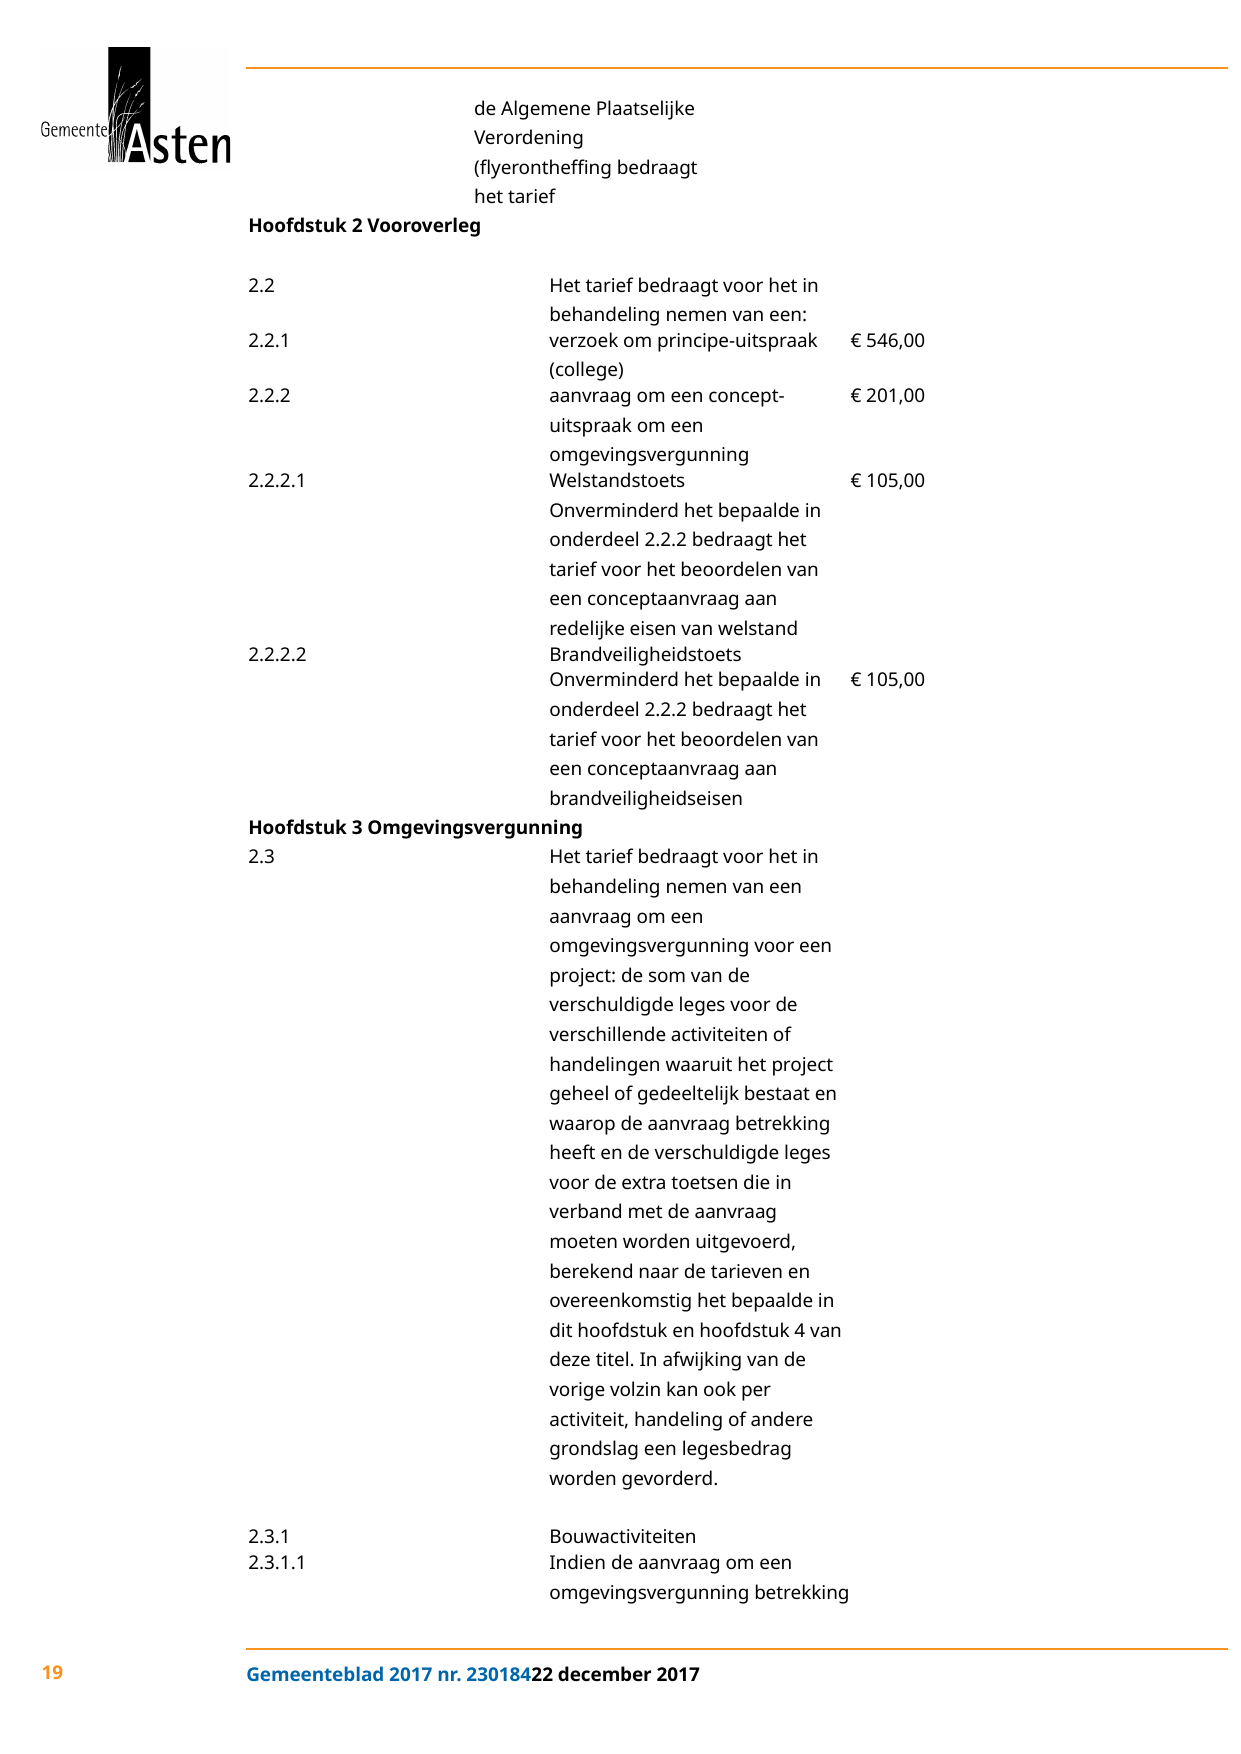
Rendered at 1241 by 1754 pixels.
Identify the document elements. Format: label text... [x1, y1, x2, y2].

table_header 2.3.1 [248, 1524, 549, 1549]
table_cell 2.2.2.2 [248, 641, 549, 667]
table_cell de Algemene Plaatselijke Verordening (flyerontheffing bedraagt het tarief [474, 95, 700, 209]
table_cell 2.2.1 [248, 327, 549, 382]
table_cell € 201,00 [850, 383, 1152, 467]
text Hoofdstuk 2 Vooroverleg [248, 212, 1152, 238]
table_header [850, 844, 1152, 1491]
table_cell [850, 1549, 1152, 1604]
table_header [850, 1524, 1152, 1549]
table_cell Indien de aanvraag om een omgevingsvergunning betrekking [549, 1549, 850, 1604]
table_header [850, 272, 1152, 327]
text Hoofdstuk 3 Omgevingsvergunning [248, 814, 1152, 840]
table_cell [248, 95, 474, 209]
table_header Bouwactiviteiten [549, 1524, 850, 1549]
table_cell Brandveiligheidstoets [549, 641, 850, 667]
table_cell [248, 667, 549, 811]
table_cell € 546,00 [850, 327, 1152, 382]
table_cell Welstandstoets Onverminderd het bepaalde in onderdeel 2.2.2 bedraagt het tarief voor het beoordelen van een conceptaanvraag aan redelijke eisen van welstand [549, 467, 850, 641]
table_cell [700, 95, 926, 209]
table_cell verzoek om principe-uitspraak (college) [549, 327, 850, 382]
table_header Het tarief bedraagt voor het in behandeling nemen van een: [549, 272, 850, 327]
picture [41, 47, 231, 172]
table_header 2.3 [248, 844, 549, 1491]
table_cell 2.2.2.1 [248, 467, 549, 641]
table_header Het tarief bedraagt voor het in behandeling nemen van een aanvraag om een omgevingsvergunning voor een project: de som van de verschuldigde leges voor de verschillende activiteiten of handelingen waaruit het project geheel of gedeeltelijk bestaat en waarop de aanvraag betrekking heeft en de verschuldigde leges voor de extra toetsen die in verband met de aanvraag moeten worden uitgevoerd, berekend naar de tarieven en overeenkomstig het bepaalde in dit hoofdstuk en hoofdstuk 4 van deze titel. In afwijking van de vorige volzin kan ook per activiteit, handeling of andere grondslag een legesbedrag worden gevorderd. [549, 844, 850, 1491]
table_header 2.2 [248, 272, 549, 327]
table_cell € 105,00 [850, 667, 1152, 811]
table_cell € 105,00 [850, 467, 1152, 641]
table_cell Onverminderd het bepaalde in onderdeel 2.2.2 bedraagt het tarief voor het beoordelen van een conceptaanvraag aan brandveiligheidseisen [549, 667, 850, 811]
table_cell 2.3.1.1 [248, 1549, 549, 1604]
table_cell [850, 641, 1152, 667]
table_cell 2.2.2 [248, 383, 549, 467]
table_cell aanvraag om een concept-uitspraak om een omgevingsvergunning [549, 383, 850, 467]
